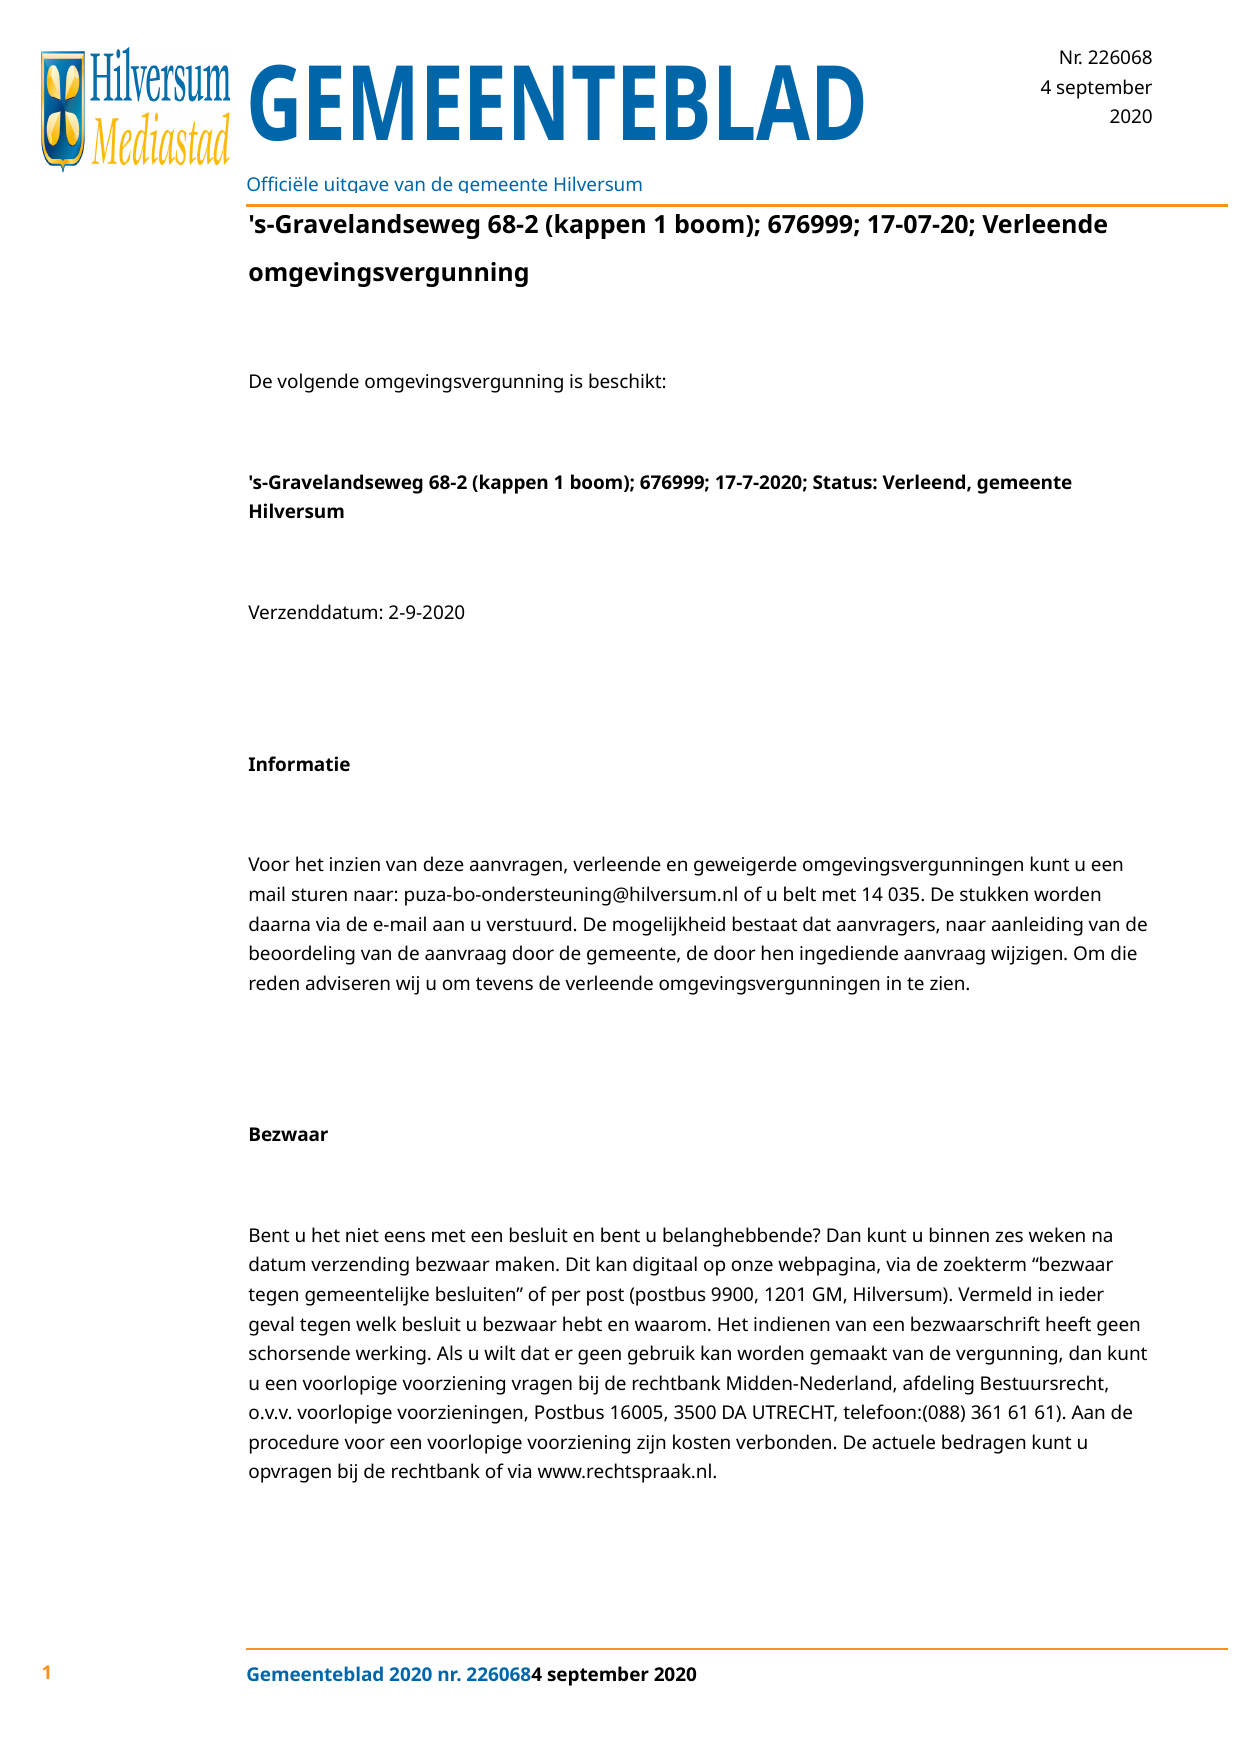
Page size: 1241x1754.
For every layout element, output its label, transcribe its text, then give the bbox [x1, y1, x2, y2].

text Bent u het niet eens met een besluit en bent u belanghebbende? Dan kunt u binnen zes weken na datum verzending bezwaar maken. Dit kan digitaal op onze webpagina, via de zoekterm “bezwaar tegen gemeentelijke besluiten” of per post (postbus 9900, 1201 GM, Hilversum). Vermeld in ieder geval tegen welk besluit u bezwaar hebt en waarom. Het indienen van een bezwaarschrift heeft geen schorsende werking. Als u wilt dat er geen gebruik kan worden gemaakt van de vergunning, dan kunt u een voorlopige voorziening vragen bij de rechtbank Midden-Nederland, afdeling Bestuursrecht, o.v.v. voorlopige voorzieningen, Postbus 16005, 3500 DA UTRECHT, telefoon:(088) 361 61 61). Aan de procedure voor een voorlopige voorziening zijn kosten verbonden. De actuele bedragen kunt u opvragen bij de rechtbank of via www.rechtspraak.nl. [248, 1222, 1152, 1484]
picture [41, 47, 231, 172]
text De volgende omgevingsvergunning is beschikt: [248, 368, 1152, 394]
text Voor het inzien van deze aanvragen, verleende en geweigerde omgevingsvergunningen kunt u een mail sturen naar: puza-bo-ondersteuning@hilversum.nl of u belt met 14 035. De stukken worden daarna via de e-mail aan u verstuurd. De mogelijkheid bestaat dat aanvragers, naar aanleiding van de beoordeling van de aanvraag door de gemeente, de door hen ingediende aanvraag wijzigen. Om die reden adviseren wij u om tevens de verleende omgevingsvergunningen in te zien. [248, 852, 1152, 996]
text Verzenddatum: 2-9-2020 [248, 599, 1152, 625]
text 's-Gravelandseweg 68-2 (kappen 1 boom); 676999; 17-7-2020; Status: Verleend, gemeente Hilversum [248, 469, 1152, 524]
text 's-Gravelandseweg 68-2 (kappen 1 boom); 676999; 17-07-20; Verleende omgevingsvergunning [248, 207, 1152, 288]
text Informatie [248, 751, 1152, 777]
text Bezwaar [248, 1121, 1152, 1147]
